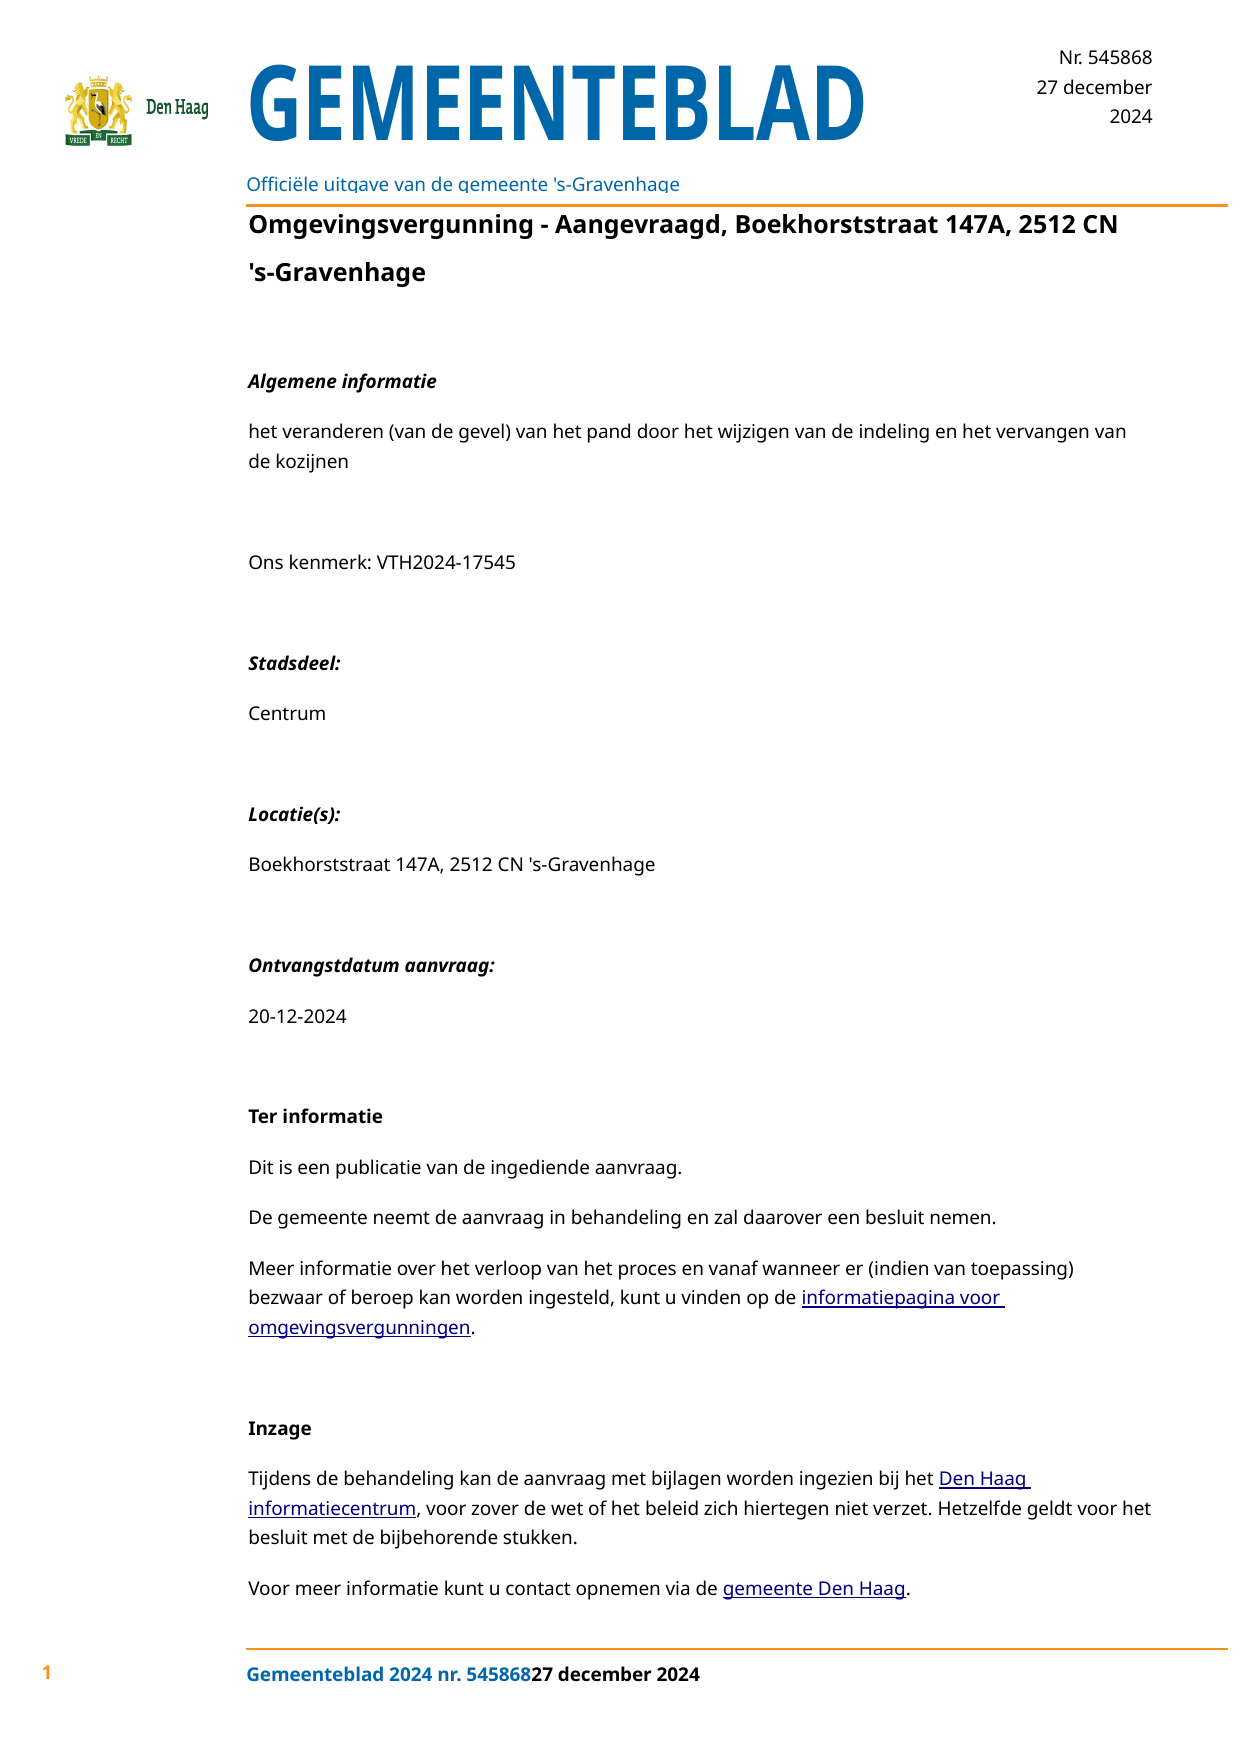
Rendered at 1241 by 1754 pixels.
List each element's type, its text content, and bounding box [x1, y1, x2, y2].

text Algemene informatie [248, 368, 1152, 394]
text Dit is een publicatie van de ingediende aanvraag. [248, 1154, 1152, 1180]
text Centrum [248, 700, 1152, 726]
text Tijdens de behandeling kan de aanvraag met bijlagen worden ingezien bij het Den Haag informatiecentrum, voor zover de wet of het beleid zich hiertegen niet verzet. Hetzelfde geldt voor het besluit met de bijbehorende stukken. [248, 1465, 1152, 1550]
text Ons kenmerk: VTH2024-17545 [248, 549, 1152, 575]
text Locatie(s): [248, 801, 1152, 827]
text De gemeente neemt de aanvraag in behandeling en zal daarover een besluit nemen. [248, 1204, 1152, 1230]
text Boekhorststraat 147A, 2512 CN 's-Gravenhage [248, 852, 1152, 877]
text Meer informatie over het verloop van het proces en vanaf wanneer er (indien van toepassing) bezwaar of beroep kan worden ingesteld, kunt u vinden op de informatiepagina voor omgevingsvergunningen. [248, 1255, 1152, 1340]
text Ter informatie [248, 1104, 1152, 1129]
text het veranderen (van de gevel) van het pand door het wijzigen van de indeling en het vervangen van de kozijnen [248, 419, 1152, 474]
text Stadsdeel: [248, 650, 1152, 676]
text Omgevingsvergunning - Aangevraagd, Boekhorststraat 147A, 2512 CN 's-Gravenhage [248, 207, 1152, 288]
picture [41, 47, 231, 172]
text Voor meer informatie kunt u contact opnemen via de gemeente Den Haag. [248, 1575, 1152, 1601]
text Inzage [248, 1415, 1152, 1441]
text Ontvangstdatum aanvraag: [248, 952, 1152, 978]
text 20-12-2024 [248, 1003, 1152, 1029]
